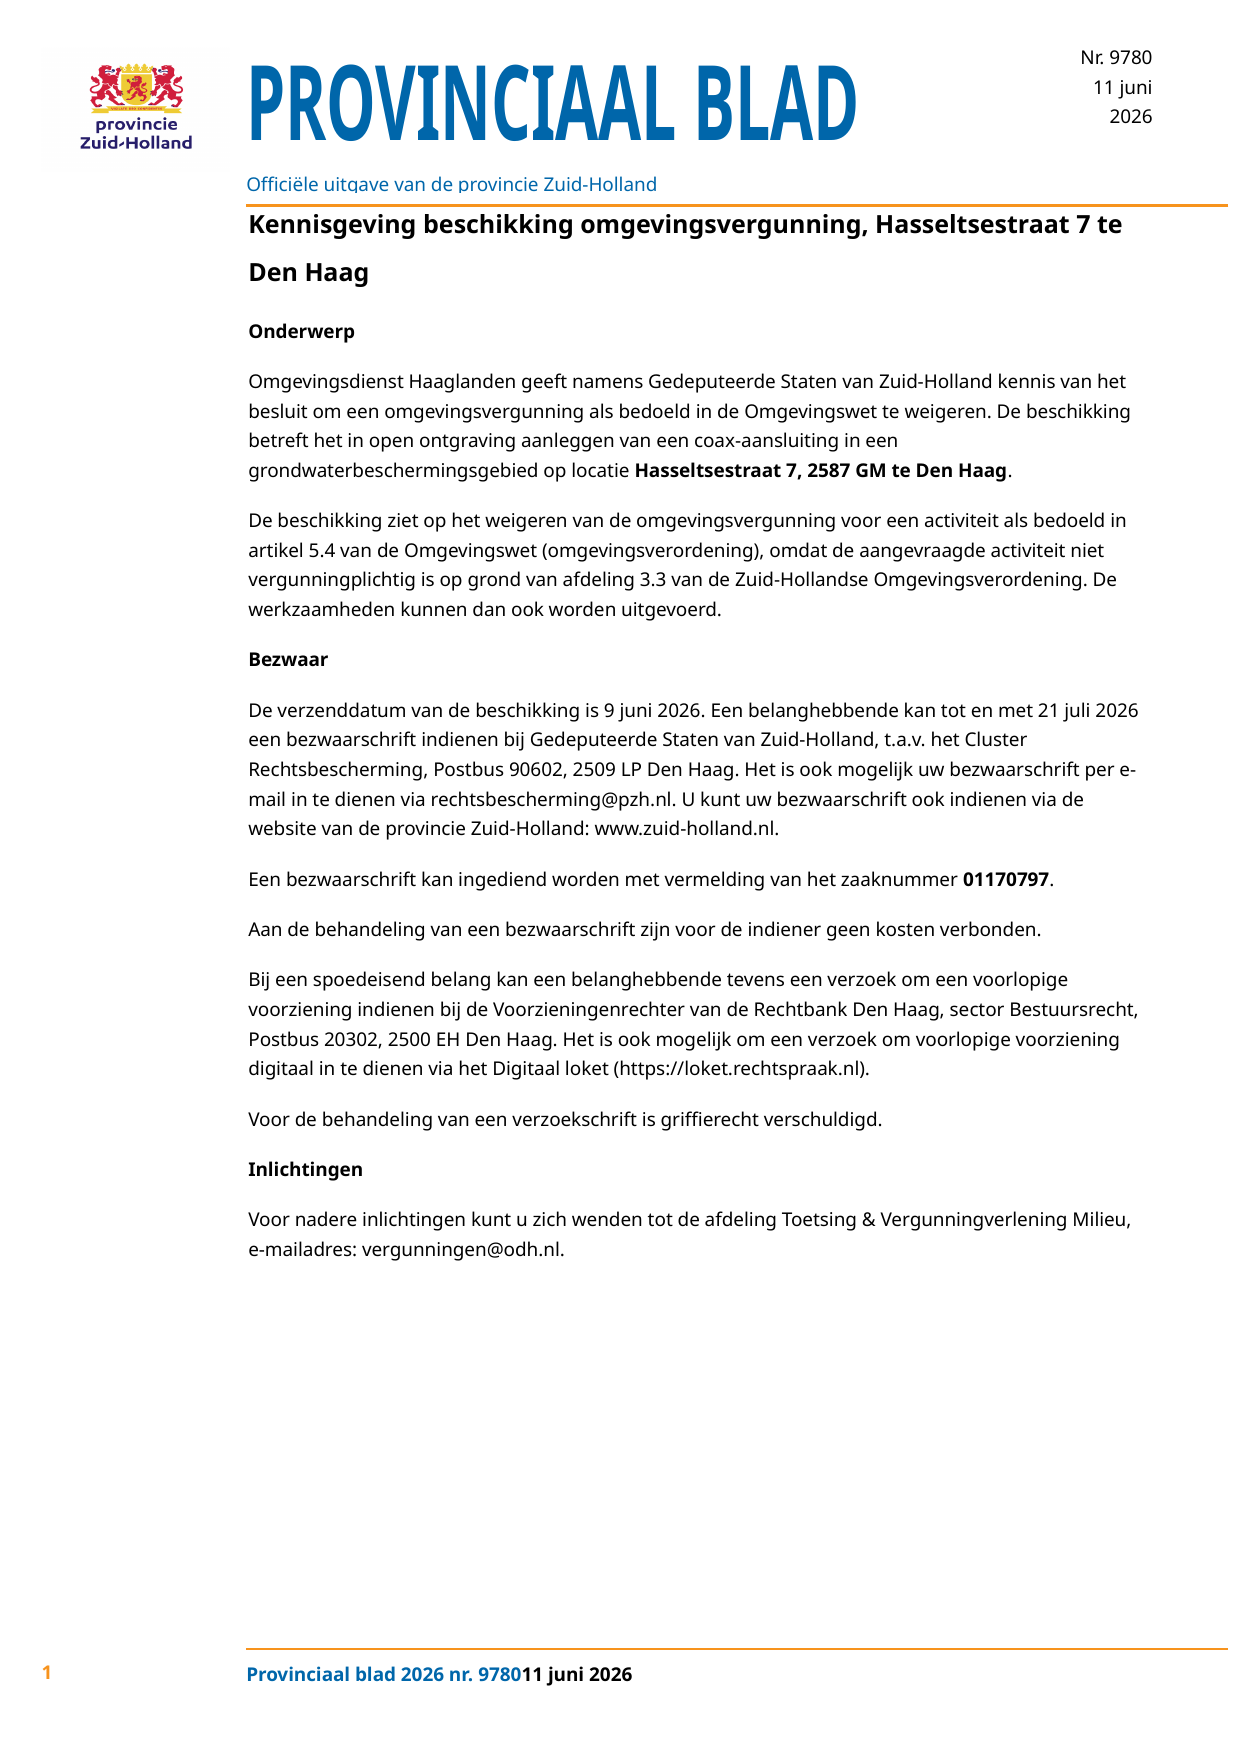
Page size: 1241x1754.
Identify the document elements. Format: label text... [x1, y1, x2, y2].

picture [41, 47, 231, 172]
text De beschikking ziet op het weigeren van de omgevingsvergunning voor een activiteit als bedoeld in artikel 5.4 van de Omgevingswet (omgevingsverordening), omdat de aangevraagde activiteit niet vergunningplichtig is op grond van afdeling 3.3 van de Zuid-Hollandse Omgevingsverordening. De werkzaamheden kunnen dan ook worden uitgevoerd. [248, 507, 1152, 622]
text Omgevingsdienst Haaglanden geeft namens Gedeputeerde Staten van Zuid-Holland kennis van het besluit om een omgevingsvergunning als bedoeld in de Omgevingswet te weigeren. De beschikking betreft het in open ontgraving aanleggen van een coax-aansluiting in een grondwaterbeschermingsgebied op locatie Hasseltsestraat 7, 2587 GM te Den Haag. [248, 368, 1152, 483]
text Bij een spoedeisend belang kan een belanghebbende tevens een verzoek om een voorlopige voorziening indienen bij de Voorzieningenrechter van de Rechtbank Den Haag, sector Bestuursrecht, Postbus 20302, 2500 EH Den Haag. Het is ook mogelijk om een verzoek om voorlopige voorziening digitaal in te dienen via het Digitaal loket (https://loket.rechtspraak.nl). [248, 967, 1152, 1081]
text Inlichtingen [248, 1156, 1152, 1182]
text Voor de behandeling van een verzoekschrift is griffierecht verschuldigd. [248, 1106, 1152, 1132]
text De verzenddatum van de beschikking is 9 juni 2026. Een belanghebbende kan tot en met 21 juli 2026 een bezwaarschrift indienen bij Gedeputeerde Staten van Zuid-Holland, t.a.v. het Cluster Rechtsbescherming, Postbus 90602, 2509 LP Den Haag. Het is ook mogelijk uw bezwaarschrift per e-mail in te dienen via rechtsbescherming@pzh.nl. U kunt uw bezwaarschrift ook indienen via de website van de provincie Zuid-Holland: www.zuid-holland.nl. [248, 697, 1152, 841]
text Een bezwaarschrift kan ingediend worden met vermelding van het zaaknummer 01170797. [248, 866, 1152, 892]
text Aan de behandeling van een bezwaarschrift zijn voor de indiener geen kosten verbonden. [248, 916, 1152, 942]
text Voor nadere inlichtingen kunt u zich wenden tot de afdeling Toetsing & Vergunningverlening Milieu, e-mailadres: vergunningen@odh.nl. [248, 1207, 1152, 1262]
text Onderwerp [248, 318, 1152, 344]
text Kennisgeving beschikking omgevingsvergunning, Hasseltsestraat 7 te Den Haag [248, 207, 1152, 288]
text Bezwaar [248, 647, 1152, 672]
